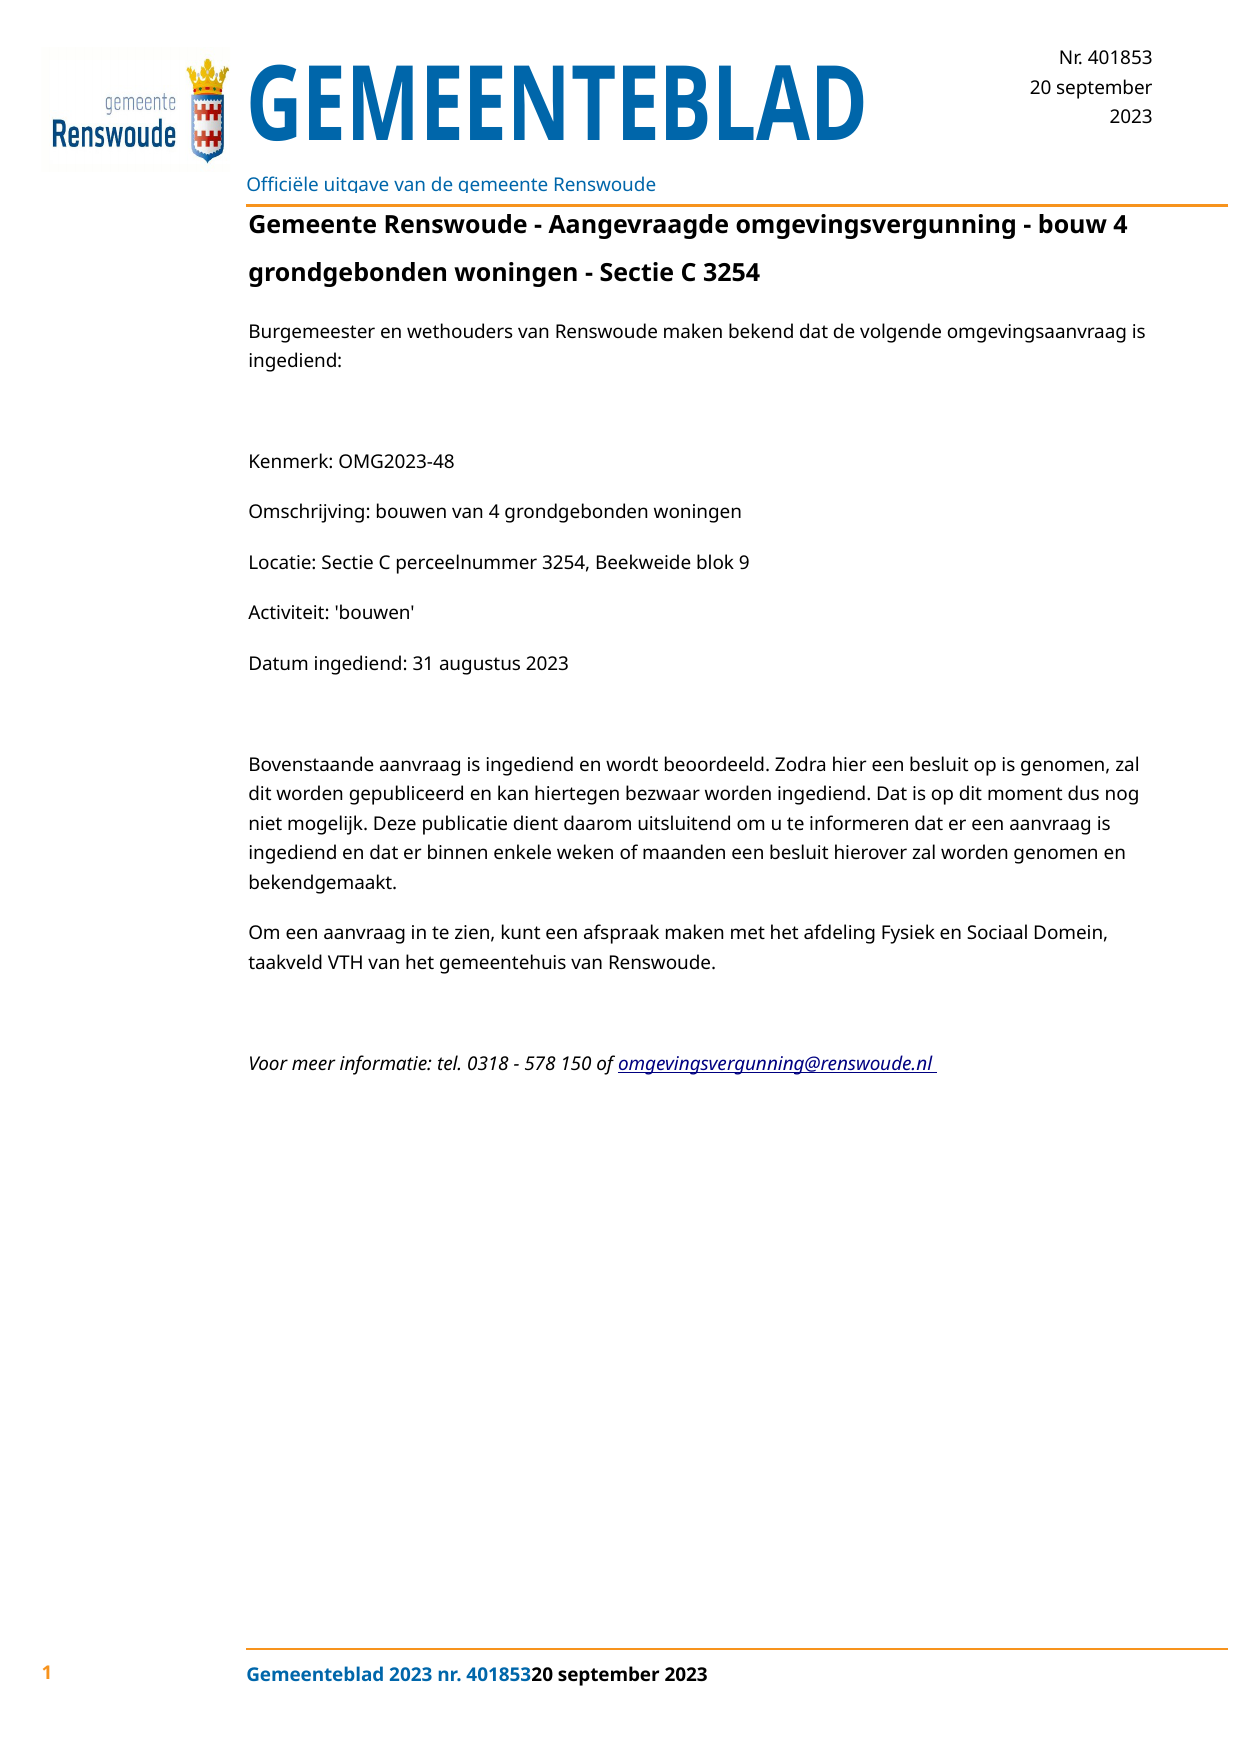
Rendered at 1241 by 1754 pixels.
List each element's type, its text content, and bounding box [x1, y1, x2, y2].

text Datum ingediend: 31 augustus 2023 [248, 650, 1152, 676]
text Om een aanvraag in te zien, kunt een afspraak maken met het afdeling Fysiek en Sociaal Domein, taakveld VTH van het gemeentehuis van Renswoude. [248, 919, 1152, 975]
text Voor meer informatie: tel. 0318 - 578 150 of omgevingsvergunning@renswoude.nl [248, 1050, 1152, 1076]
text Locatie: Sectie C perceelnummer 3254, Beekweide blok 9 [248, 549, 1152, 575]
text Bovenstaande aanvraag is ingediend en wordt beoordeeld. Zodra hier een besluit op is genomen, zal dit worden gepubliceerd en kan hiertegen bezwaar worden ingediend. Dat is op dit moment dus nog niet mogelijk. Deze publicatie dient daarom uitsluitend om u te informeren dat er een aanvraag is ingediend en dat er binnen enkele weken of maanden een besluit hierover zal worden genomen en bekendgemaakt. [248, 751, 1152, 895]
text Gemeente Renswoude - Aangevraagde omgevingsvergunning - bouw 4 grondgebonden woningen - Sectie C 3254 [248, 207, 1152, 288]
text Omschrijving: bouwen van 4 grondgebonden woningen [248, 499, 1152, 524]
picture [41, 47, 231, 172]
text Activiteit: 'bouwen' [248, 599, 1152, 625]
text Kenmerk: OMG2023-48 [248, 448, 1152, 474]
text Burgemeester en wethouders van Renswoude maken bekend dat de volgende omgevingsaanvraag is ingediend: [248, 318, 1152, 373]
